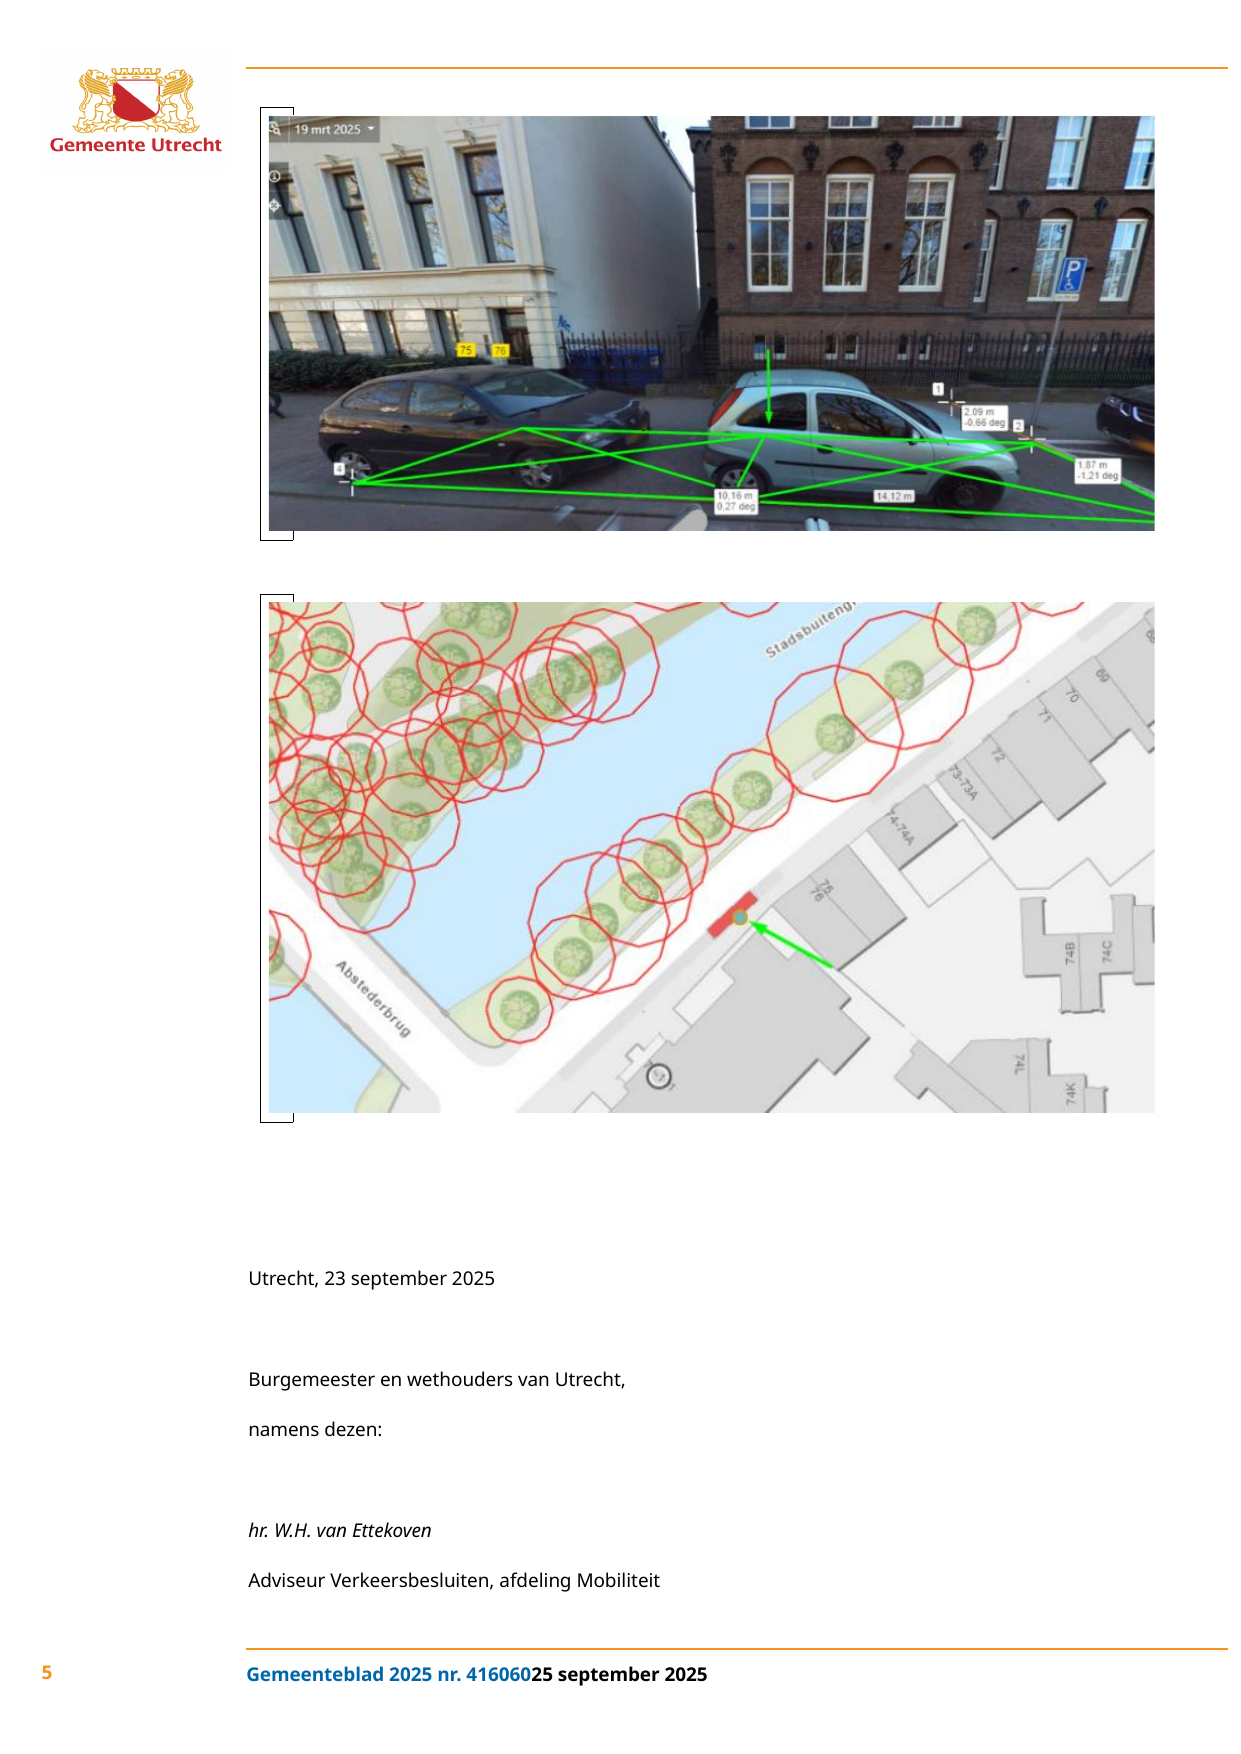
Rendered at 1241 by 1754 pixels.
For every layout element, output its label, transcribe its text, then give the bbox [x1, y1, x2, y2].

text hr. W.H. van Ettekoven [248, 1517, 1152, 1543]
picture [41, 47, 231, 172]
picture [268, 602, 1155, 1113]
text Adviseur Verkeersbesluiten, afdeling Mobiliteit [248, 1567, 1152, 1593]
text Burgemeester en wethouders van Utrecht, [248, 1366, 1152, 1392]
picture [268, 115, 1155, 531]
text namens dezen: [248, 1416, 1152, 1442]
text Utrecht, 23 september 2025 [248, 1265, 1152, 1291]
